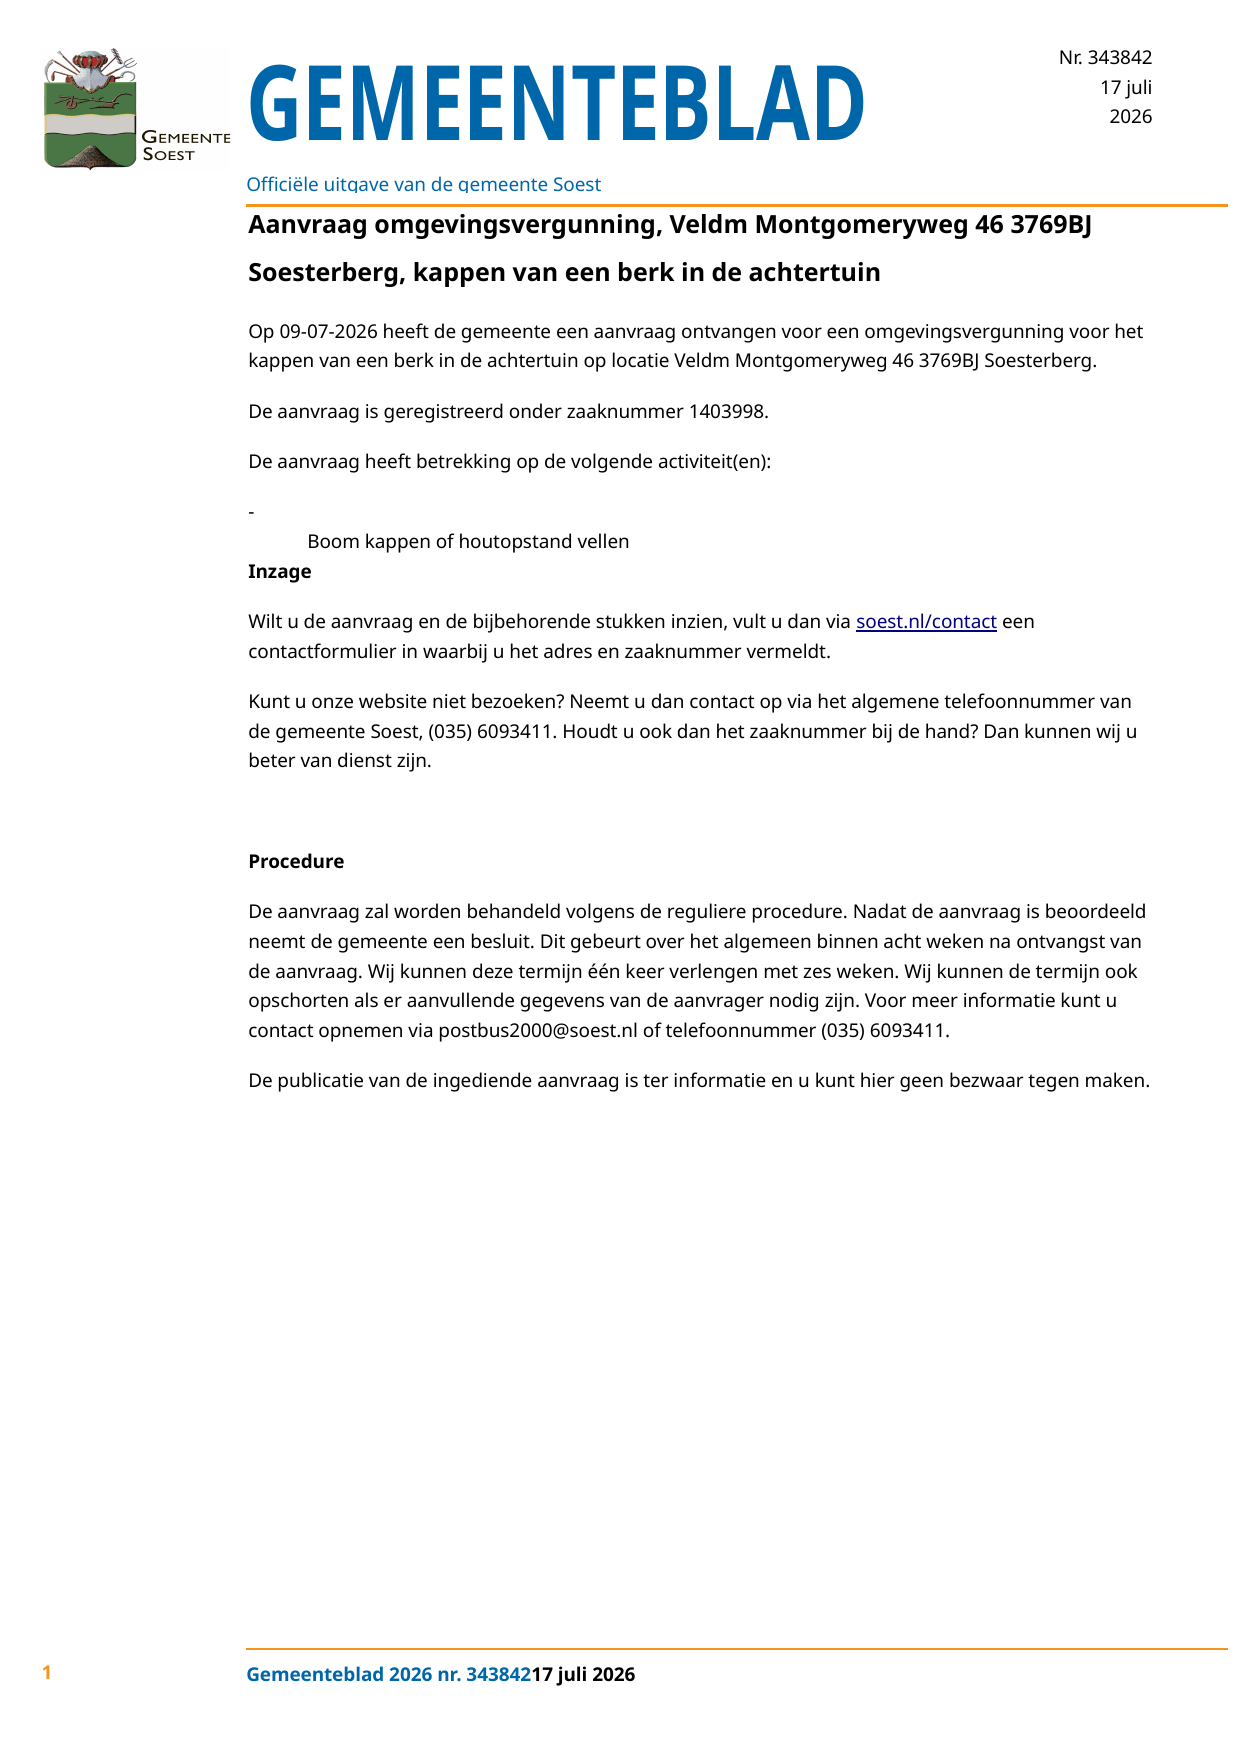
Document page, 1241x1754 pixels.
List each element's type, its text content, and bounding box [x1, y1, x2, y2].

text De aanvraag is geregistreerd onder zaaknummer 1403998. [248, 398, 1152, 424]
text De aanvraag zal worden behandeld volgens de reguliere procedure. Nadat de aanvraag is beoordeeld neemt de gemeente een besluit. Dit gebeurt over het algemeen binnen acht weken na ontvangst van de aanvraag. Wij kunnen deze termijn één keer verlengen met zes weken. Wij kunnen de termijn ook opschorten als er aanvullende gegevens van de aanvrager nodig zijn. Voor meer informatie kunt u contact opnemen via postbus2000@soest.nl of telefoonnummer (035) 6093411. [248, 899, 1152, 1043]
text De publicatie van de ingediende aanvraag is ter informatie en u kunt hier geen bezwaar tegen maken. [248, 1067, 1152, 1093]
picture [41, 47, 231, 172]
list Boom kappen of houtopstand vellen [248, 528, 1152, 554]
text Wilt u de aanvraag en de bijbehorende stukken inzien, vult u dan via soest.nl/contact een contactformulier in waarbij u het adres en zaaknummer vermeldt. [248, 608, 1152, 664]
text Kunt u onze website niet bezoeken? Neemt u dan contact op via het algemene telefoonnummer van de gemeente Soest, (035) 6093411. Houdt u ook dan het zaaknummer bij de hand? Dan kunnen wij u beter van dienst zijn. [248, 688, 1152, 773]
text Inzage [248, 558, 1152, 584]
text Op 09-07-2026 heeft de gemeente een aanvraag ontvangen voor een omgevingsvergunning voor het kappen van een berk in de achtertuin op locatie Veldm Montgomeryweg 46 3769BJ Soesterberg. [248, 318, 1152, 373]
text De aanvraag heeft betrekking op de volgende activiteit(en): [248, 448, 1152, 474]
text Aanvraag omgevingsvergunning, Veldm Montgomeryweg 46 3769BJ Soesterberg, kappen van een berk in de achtertuin [248, 207, 1152, 288]
text Procedure [248, 848, 1152, 874]
